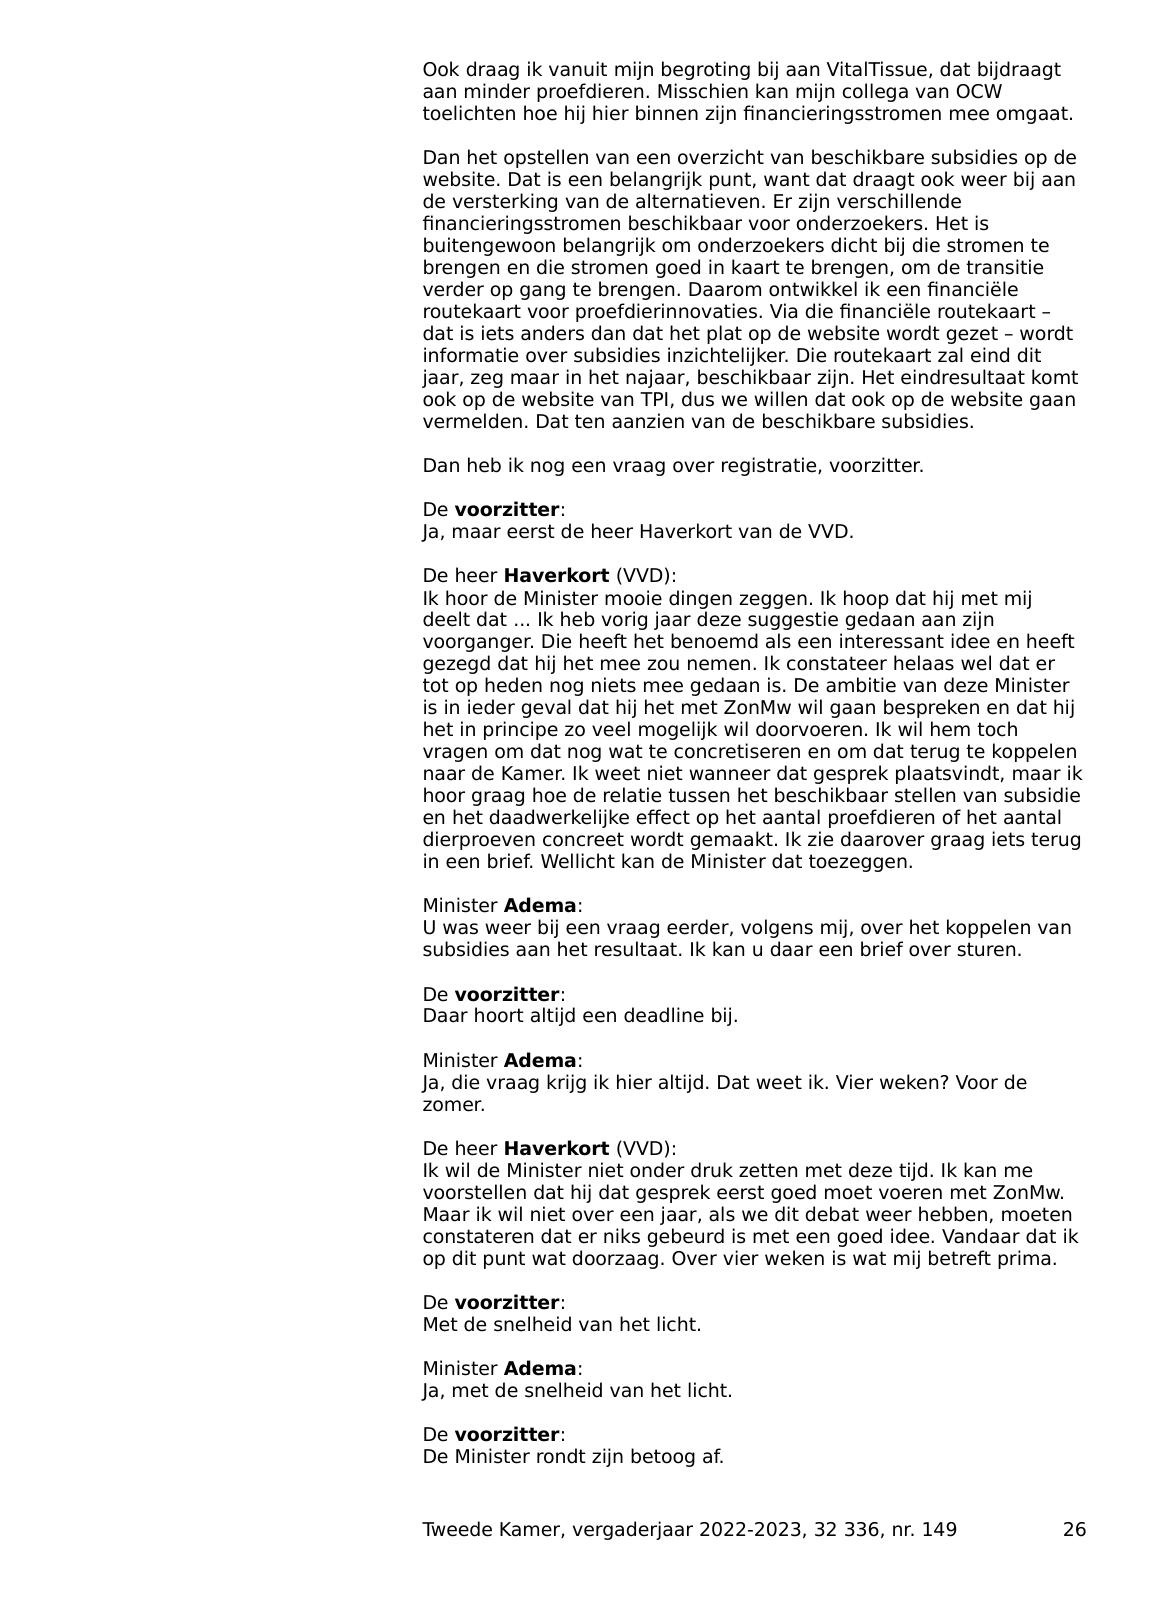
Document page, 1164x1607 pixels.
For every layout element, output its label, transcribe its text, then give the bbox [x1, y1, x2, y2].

text Ja, met de snelheid van het licht. [422, 1380, 1087, 1402]
text De Minister rondt zijn betoog af. [422, 1446, 1087, 1468]
text U was weer bij een vraag eerder, volgens mij, over het koppelen van subsidies aan het resultaat. Ik kan u daar een brief over sturen. [422, 917, 1087, 961]
text De voorzitter: [422, 983, 1087, 1005]
text Minister Adema: [422, 1358, 1087, 1380]
text Met de snelheid van het licht. [422, 1314, 1087, 1336]
text Ja, die vraag krijg ik hier altijd. Dat weet ik. Vier weken? Voor de zomer. [422, 1072, 1087, 1116]
text De voorzitter: [422, 499, 1087, 521]
text De voorzitter: [422, 1292, 1087, 1314]
text Minister Adema: [422, 895, 1087, 917]
text De heer Haverkort (VVD): [422, 565, 1087, 587]
text Dan het opstellen van een overzicht van beschikbare subsidies op de website. Dat is een belangrijk punt, want dat draagt ook weer bij aan de versterking van de alternatieven. Er zijn verschillende financieringsstromen beschikbaar voor onderzoekers. Het is buitengewoon belangrijk om onderzoekers dicht bij die stromen te brengen en die stromen goed in kaart te brengen, om de transitie verder op gang te brengen. Daarom ontwikkel ik een financiële routekaart voor proefdierinnovaties. Via die financiële routekaart – dat is iets anders dan dat het plat op de website wordt gezet – wordt informatie over subsidies inzichtelijker. Die routekaart zal eind dit jaar, zeg maar in het najaar, beschikbaar zijn. Het eindresultaat komt ook op de website van TPI, dus we willen dat ook op de website gaan vermelden. Dat ten aanzien van de beschikbare subsidies. [422, 147, 1087, 433]
text Dan heb ik nog een vraag over registratie, voorzitter. [422, 455, 1087, 477]
text Ik wil de Minister niet onder druk zetten met deze tijd. Ik kan me voorstellen dat hij dat gesprek eerst goed moet voeren met ZonMw. Maar ik wil niet over een jaar, als we dit debat weer hebben, moeten constateren dat er niks gebeurd is met een goed idee. Vandaar dat ik op dit punt wat doorzaag. Over vier weken is wat mij betreft prima. [422, 1160, 1087, 1269]
text Minister Adema: [422, 1049, 1087, 1072]
text Daar hoort altijd een deadline bij. [422, 1005, 1087, 1027]
text Ook draag ik vanuit mijn begroting bij aan VitalTissue, dat bijdraagt aan minder proefdieren. Misschien kan mijn collega van OCW toelichten hoe hij hier binnen zijn financieringsstromen mee omgaat. [422, 59, 1087, 125]
text De heer Haverkort (VVD): [422, 1138, 1087, 1160]
text De voorzitter: [422, 1424, 1087, 1446]
text Ja, maar eerst de heer Haverkort van de VVD. [422, 521, 1087, 543]
text Ik hoor de Minister mooie dingen zeggen. Ik hoop dat hij met mij deelt dat ... Ik heb vorig jaar deze suggestie gedaan aan zijn voorganger. Die heeft het benoemd als een interessant idee en heeft gezegd dat hij het mee zou nemen. Ik constateer helaas wel dat er tot op heden nog niets mee gedaan is. De ambitie van deze Minister is in ieder geval dat hij het met ZonMw wil gaan bespreken en dat hij het in principe zo veel mogelijk wil doorvoeren. Ik wil hem toch vragen om dat nog wat te concretiseren en om dat terug te koppelen naar de Kamer. Ik weet niet wanneer dat gesprek plaatsvindt, maar ik hoor graag hoe de relatie tussen het beschikbaar stellen van subsidie en het daadwerkelijke effect op het aantal proefdieren of het aantal dierproeven concreet wordt gemaakt. Ik zie daarover graag iets terug in een brief. Wellicht kan de Minister dat toezeggen. [422, 587, 1087, 873]
